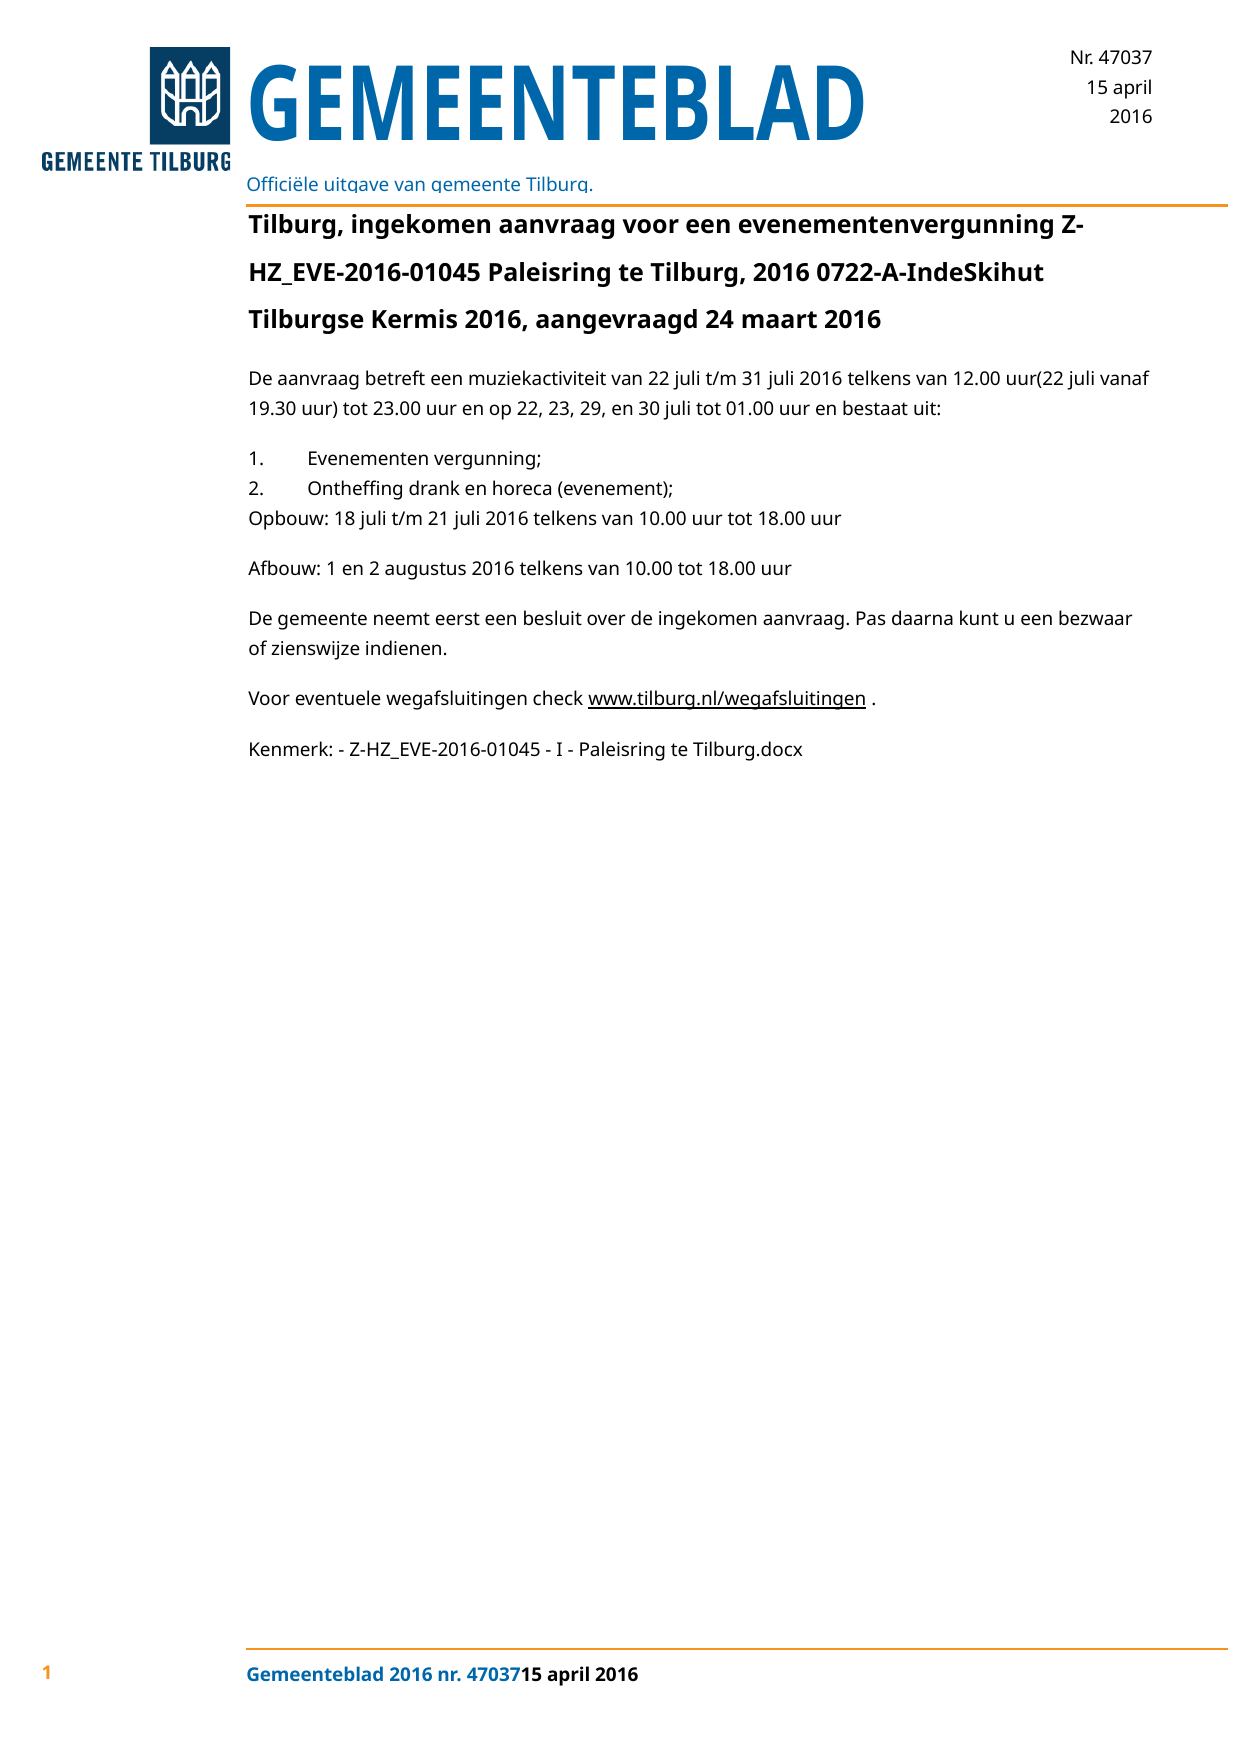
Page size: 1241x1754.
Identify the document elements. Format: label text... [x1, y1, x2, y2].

text Tilburg, ingekomen aanvraag voor een evenementenvergunning Z-HZ_EVE-2016-01045 Paleisring te Tilburg, 2016 0722-A-IndeSkihut Tilburgse Kermis 2016, aangevraagd 24 maart 2016 [248, 207, 1152, 336]
text De gemeente neemt eerst een besluit over de ingekomen aanvraag. Pas daarna kunt u een bezwaar of zienswijze indienen. [248, 606, 1152, 661]
picture [41, 47, 231, 172]
list Evenementen vergunning; [248, 446, 1152, 471]
text Afbouw: 1 en 2 augustus 2016 telkens van 10.00 tot 18.00 uur [248, 555, 1152, 581]
text Voor eventuele wegafsluitingen check www.tilburg.nl/wegafsluitingen . [248, 686, 1152, 711]
list Ontheffing drank en horeca (evenement); [248, 475, 1152, 501]
text Opbouw: 18 juli t/m 21 juli 2016 telkens van 10.00 uur tot 18.00 uur [248, 505, 1152, 530]
text De aanvraag betreft een muziekactiviteit van 22 juli t/m 31 juli 2016 telkens van 12.00 uur(22 juli vanaf 19.30 uur) tot 23.00 uur en op 22, 23, 29, en 30 juli tot 01.00 uur en bestaat uit: [248, 366, 1152, 421]
text Kenmerk: - Z-HZ_EVE-2016-01045 - I - Paleisring te Tilburg.docx [248, 736, 1152, 762]
